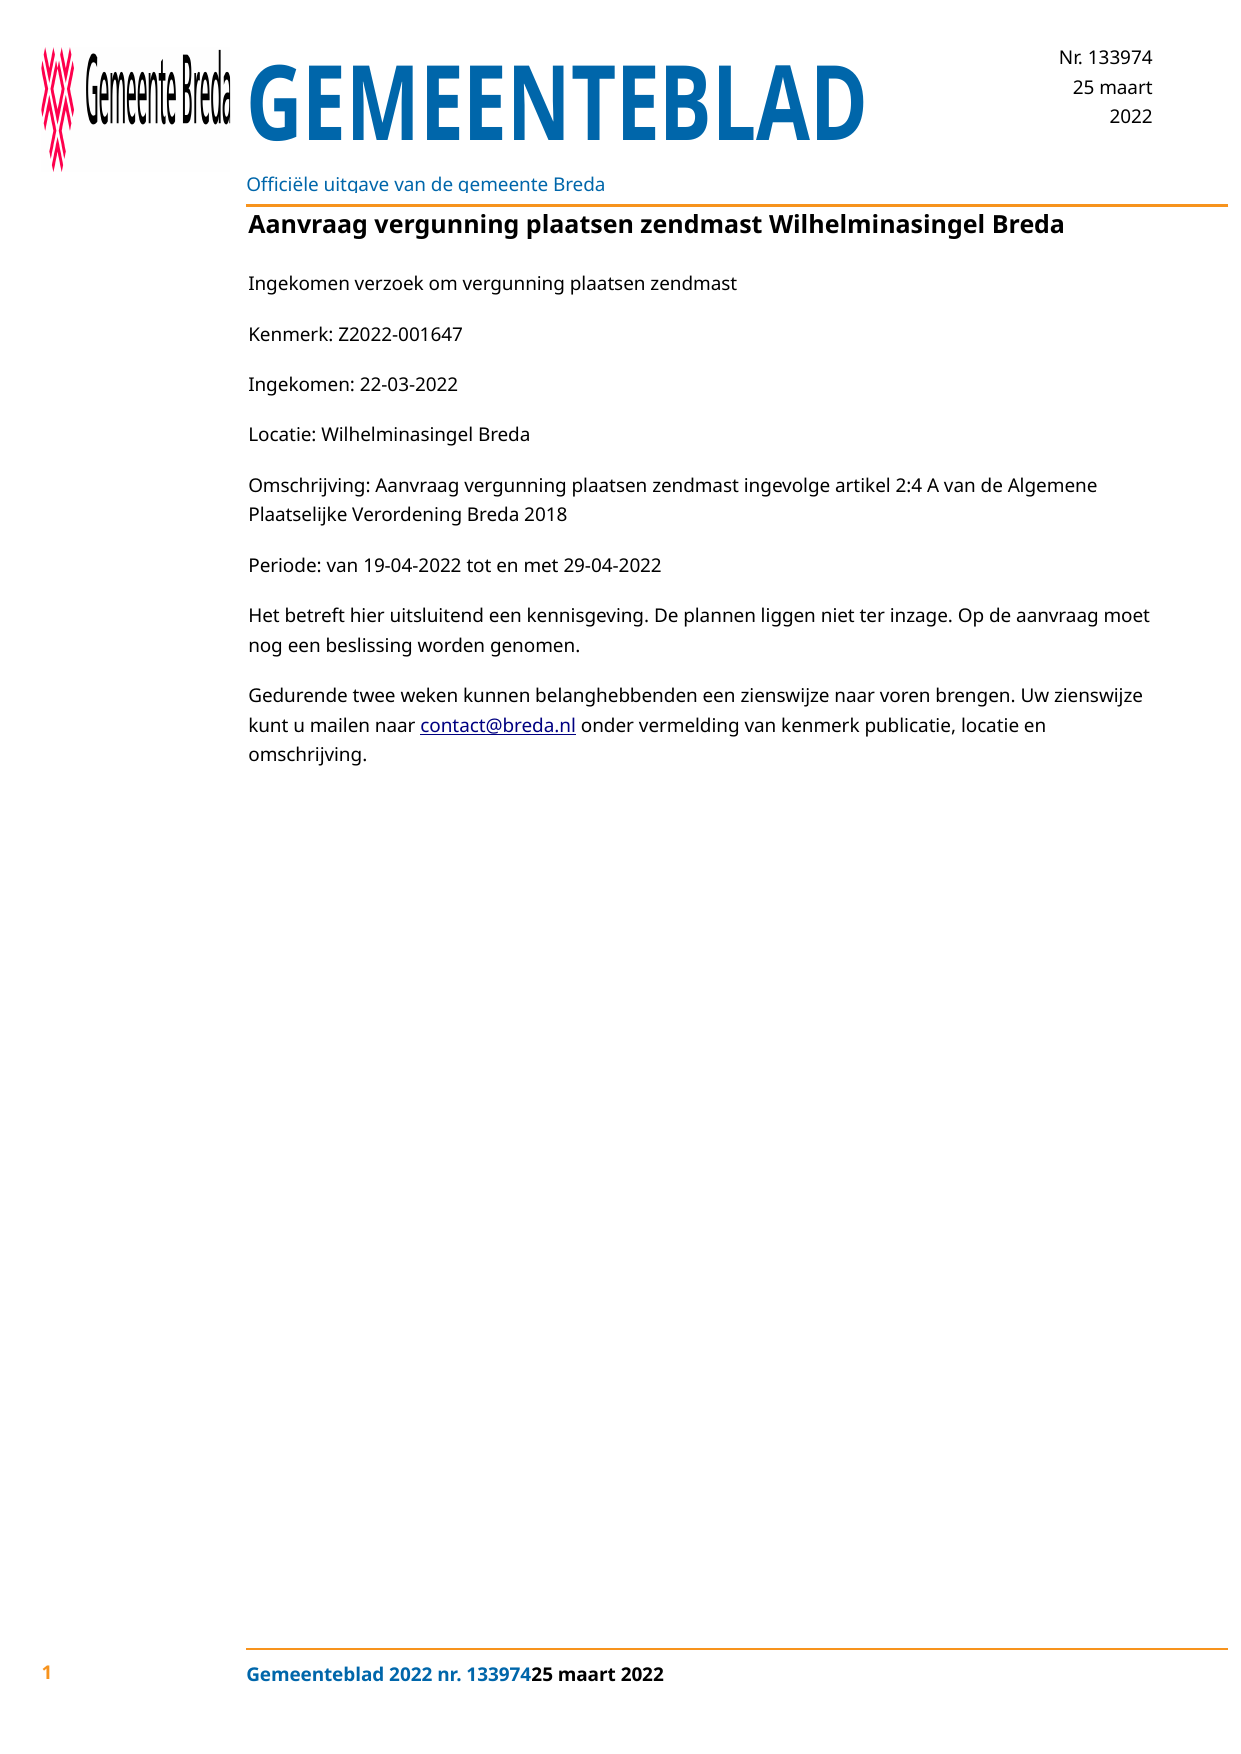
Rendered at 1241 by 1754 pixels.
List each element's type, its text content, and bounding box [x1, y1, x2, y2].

text Omschrijving: Aanvraag vergunning plaatsen zendmast ingevolge artikel 2:4 A van de Algemene Plaatselijke Verordening Breda 2018 [248, 472, 1152, 527]
text Aanvraag vergunning plaatsen zendmast Wilhelminasingel Breda [248, 207, 1152, 241]
text Locatie: Wilhelminasingel Breda [248, 422, 1152, 447]
text Het betreft hier uitsluitend een kennisgeving. De plannen liggen niet ter inzage. Op de aanvraag moet nog een beslissing worden genomen. [248, 602, 1152, 658]
text Periode: van 19-04-2022 tot en met 29-04-2022 [248, 552, 1152, 578]
picture [41, 47, 231, 172]
text Ingekomen: 22-03-2022 [248, 371, 1152, 397]
text Gedurende twee weken kunnen belanghebbenden een zienswijze naar voren brengen. Uw zienswijze kunt u mailen naar contact@breda.nl onder vermelding van kenmerk publicatie, locatie en omschrijving. [248, 682, 1152, 767]
text Kenmerk: Z2022-001647 [248, 321, 1152, 346]
text Ingekomen verzoek om vergunning plaatsen zendmast [248, 270, 1152, 296]
